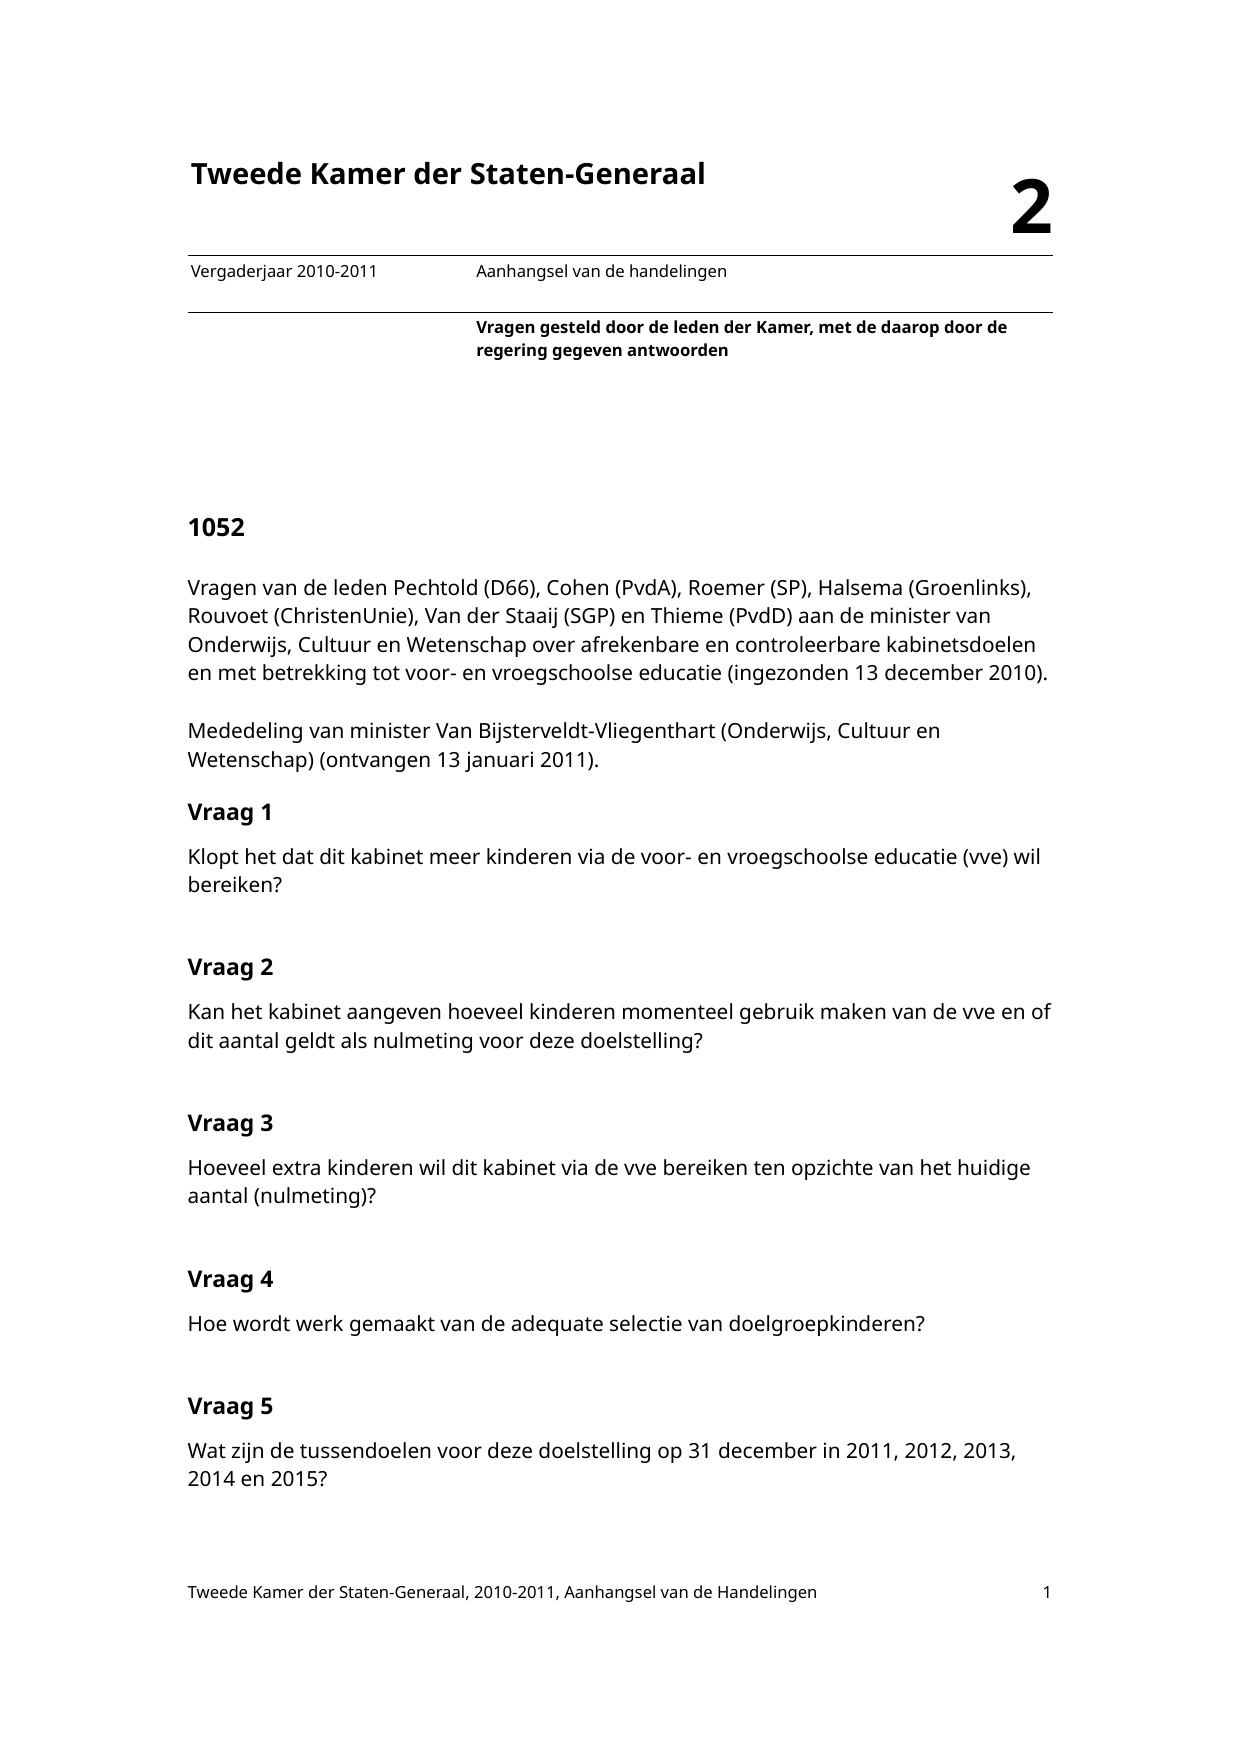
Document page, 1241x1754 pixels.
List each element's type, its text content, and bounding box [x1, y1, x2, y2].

table_header 2 [880, 150, 1053, 255]
subtitle Vraag 5 [187, 1390, 1053, 1421]
text Mededeling van minister Van Bijsterveldt-Vliegenthart (Onderwijs, Cultuur en Wetenschap) (ontvangen 13 januari 2011). [187, 716, 1053, 773]
text Wat zijn de tussendoelen voor deze doelstelling op 31 december in 2011, 2012, 2013, 2014 en 2015? [187, 1436, 1053, 1493]
table_cell Aanhangsel van de handelingen [473, 256, 1053, 312]
text Hoe wordt werk gemaakt van de adequate selectie van doelgroepkinderen? [187, 1309, 1053, 1337]
subtitle Vraag 2 [187, 951, 1053, 982]
table_cell [188, 313, 473, 361]
table_header Tweede Kamer der Staten-Generaal [188, 150, 879, 255]
subtitle Vraag 3 [187, 1107, 1053, 1138]
subtitle Vraag 4 [187, 1262, 1053, 1294]
text Vragen van de leden Pechtold (D66), Cohen (PvdA), Roemer (SP), Halsema (Groenlinks), Rouvoet (ChristenUnie), Van der Staaij (SGP) en Thieme (PvdD) aan de minister van Onderwijs, Cultuur en Wetenschap over afrekenbare en controleerbare kabinetsdoelen en met betrekking tot voor- en vroegschoolse educatie (ingezonden 13 december 2010). [187, 573, 1053, 687]
table_cell Vergaderjaar 2010-2011 [188, 256, 473, 312]
text 1052 [187, 509, 1053, 543]
text Hoeveel extra kinderen wil dit kabinet via de vve bereiken ten opzichte van het huidige aantal (nulmeting)? [187, 1153, 1053, 1210]
text Kan het kabinet aangeven hoeveel kinderen momenteel gebruik maken van de vve en of dit aantal geldt als nulmeting voor deze doelstelling? [187, 997, 1053, 1054]
text Klopt het dat dit kabinet meer kinderen via de voor- en vroegschoolse educatie (vve) wil bereiken? [187, 842, 1053, 899]
table_cell Vragen gesteld door de leden der Kamer, met de daarop door de regering gegeven antwoorden [473, 313, 1053, 361]
subtitle Vraag 1 [187, 796, 1053, 827]
